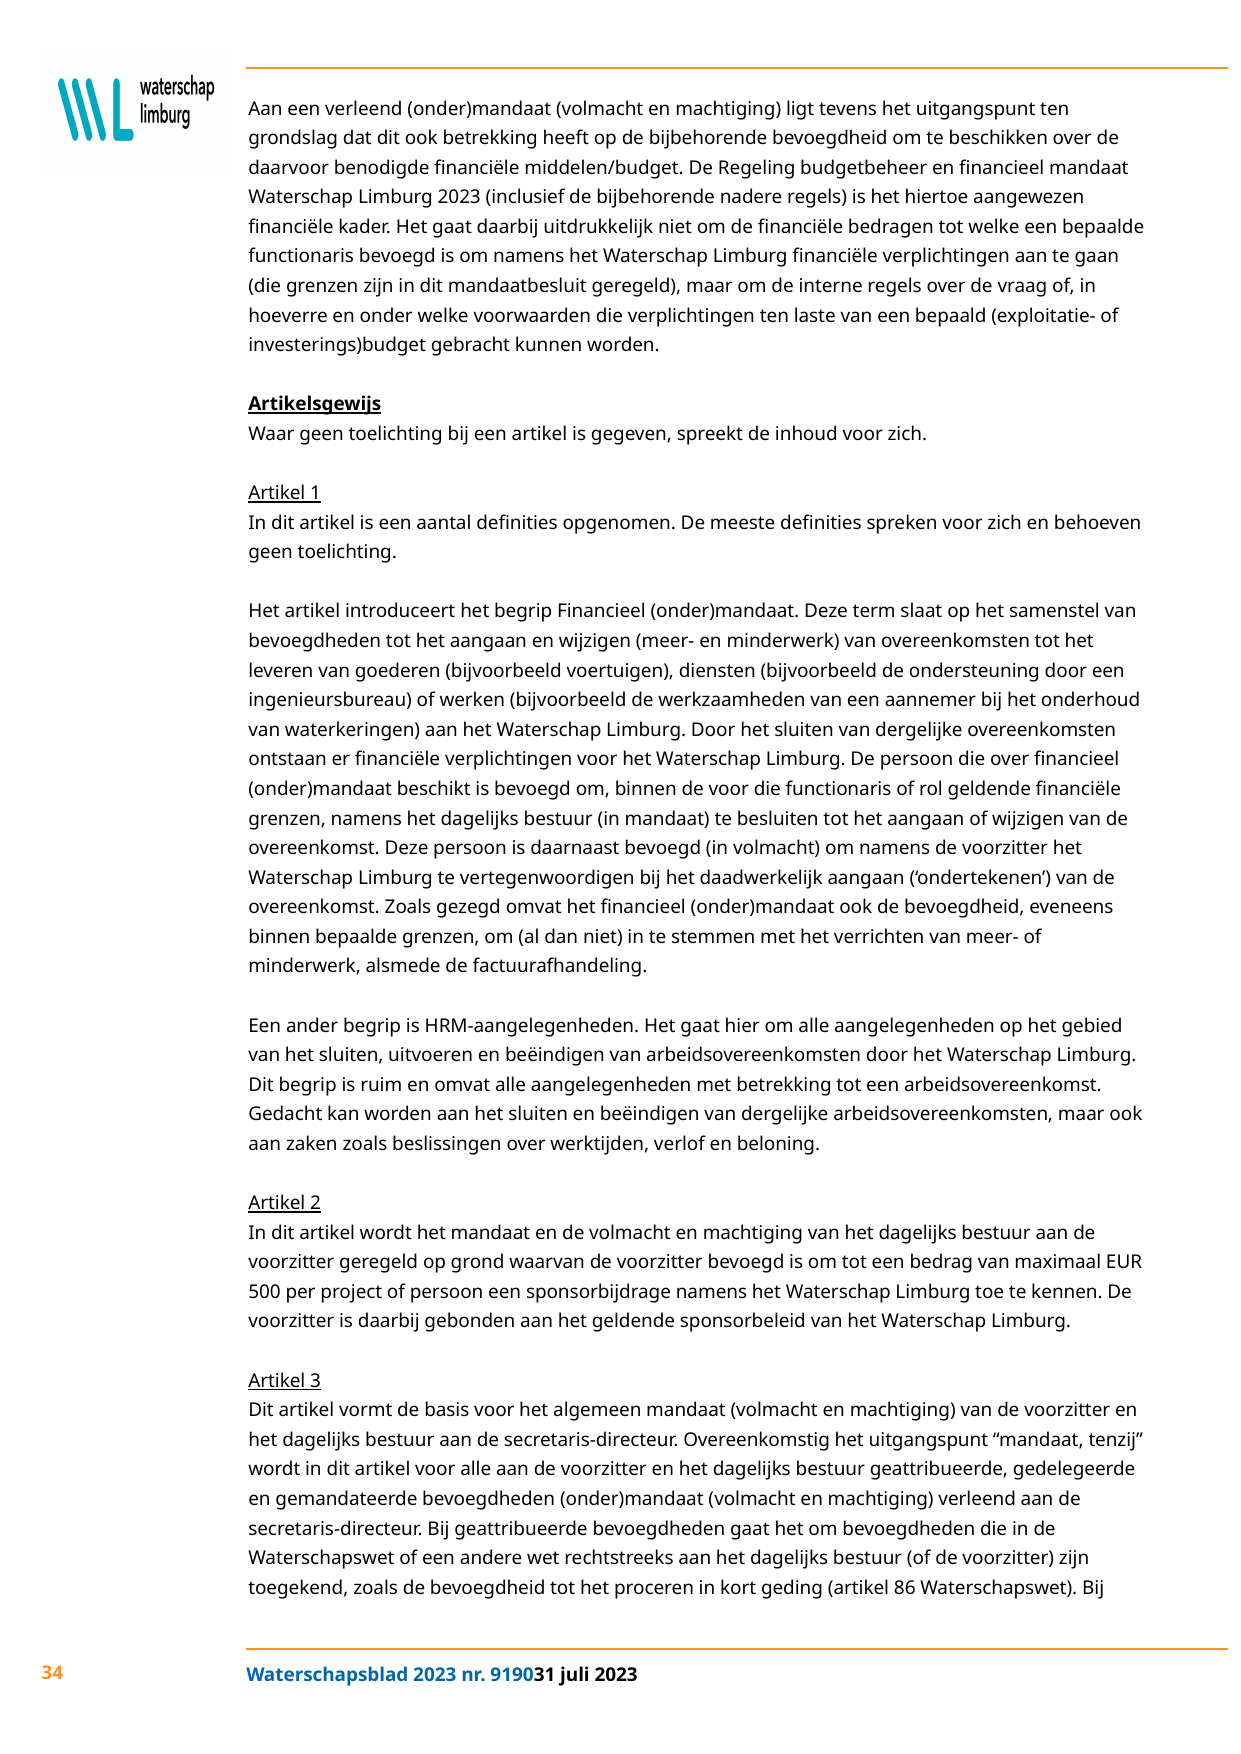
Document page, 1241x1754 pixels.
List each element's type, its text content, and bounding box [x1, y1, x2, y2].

text Een ander begrip is HRM-aangelegenheden. Het gaat hier om alle aangelegenheden op het gebied van het sluiten, uitvoeren en beëindigen van arbeidsovereenkomsten door het Waterschap Limburg. Dit begrip is ruim en omvat alle aangelegenheden met betrekking tot een arbeidsovereenkomst. Gedacht kan worden aan het sluiten en beëindigen van dergelijke arbeidsovereenkomsten, maar ook aan zaken zoals beslissingen over werktijden, verlof en beloning. [248, 1012, 1152, 1156]
text Dit artikel vormt de basis voor het algemeen mandaat (volmacht en machtiging) van de voorzitter en het dagelijks bestuur aan de secretaris-directeur. Overeenkomstig het uitgangspunt “mandaat, tenzij” wordt in dit artikel voor alle aan de voorzitter en het dagelijks bestuur geattribueerde, gedelegeerde en gemandateerde bevoegdheden (onder)mandaat (volmacht en machtiging) verleend aan de secretaris-directeur. Bij geattribueerde bevoegdheden gaat het om bevoegdheden die in de Waterschapswet of een andere wet rechtstreeks aan het dagelijks bestuur (of de voorzitter) zijn toegekend, zoals de bevoegdheid tot het proceren in kort geding (artikel 86 Waterschapswet). Bij [248, 1396, 1152, 1600]
text Artikel 2 [248, 1189, 1152, 1215]
picture [41, 47, 231, 172]
text Het artikel introduceert het begrip Financieel (onder)mandaat. Deze term slaat op het samenstel van bevoegdheden tot het aangaan en wijzigen (meer- en minderwerk) van overeenkomsten tot het leveren van goederen (bijvoorbeeld voertuigen), diensten (bijvoorbeeld de ondersteuning door een ingenieursbureau) of werken (bijvoorbeeld de werkzaamheden van een aannemer bij het onderhoud van waterkeringen) aan het Waterschap Limburg. Door het sluiten van dergelijke overeenkomsten ontstaan er financiële verplichtingen voor het Waterschap Limburg. De persoon die over financieel (onder)mandaat beschikt is bevoegd om, binnen de voor die functionaris of rol geldende financiële grenzen, namens het dagelijks bestuur (in mandaat) te besluiten tot het aangaan of wijzigen van de overeenkomst. Deze persoon is daarnaast bevoegd (in volmacht) om namens de voorzitter het Waterschap Limburg te vertegenwoordigen bij het daadwerkelijk aangaan (‘ondertekenen’) van de overeenkomst. Zoals gezegd omvat het financieel (onder)mandaat ook de bevoegdheid, eveneens binnen bepaalde grenzen, om (al dan niet) in te stemmen met het verrichten van meer- of minderwerk, alsmede de factuurafhandeling. [248, 598, 1152, 978]
text In dit artikel wordt het mandaat en de volmacht en machtiging van het dagelijks bestuur aan de voorzitter geregeld op grond waarvan de voorzitter bevoegd is om tot een bedrag van maximaal EUR 500 per project of persoon een sponsorbijdrage namens het Waterschap Limburg toe te kennen. De voorzitter is daarbij gebonden aan het geldende sponsorbeleid van het Waterschap Limburg. [248, 1219, 1152, 1333]
text In dit artikel is een aantal definities opgenomen. De meeste definities spreken voor zich en behoeven geen toelichting. [248, 509, 1152, 564]
text Waar geen toelichting bij een artikel is gegeven, spreekt de inhoud voor zich. [248, 420, 1152, 446]
text Artikel 3 [248, 1367, 1152, 1393]
text Aan een verleend (onder)mandaat (volmacht en machtiging) ligt tevens het uitgangspunt ten grondslag dat dit ook betrekking heeft op de bijbehorende bevoegdheid om te beschikken over de daarvoor benodigde financiële middelen/budget. De Regeling budgetbeheer en financieel mandaat Waterschap Limburg 2023 (inclusief de bijbehorende nadere regels) is het hiertoe aangewezen financiële kader. Het gaat daarbij uitdrukkelijk niet om de financiële bedragen tot welke een bepaalde functionaris bevoegd is om namens het Waterschap Limburg financiële verplichtingen aan te gaan (die grenzen zijn in dit mandaatbesluit geregeld), maar om de interne regels over de vraag of, in hoeverre en onder welke voorwaarden die verplichtingen ten laste van een bepaald (exploitatie- of investerings)budget gebracht kunnen worden. [248, 95, 1152, 357]
text Artikelsgewijs [248, 391, 1152, 416]
text Artikel 1 [248, 479, 1152, 505]
